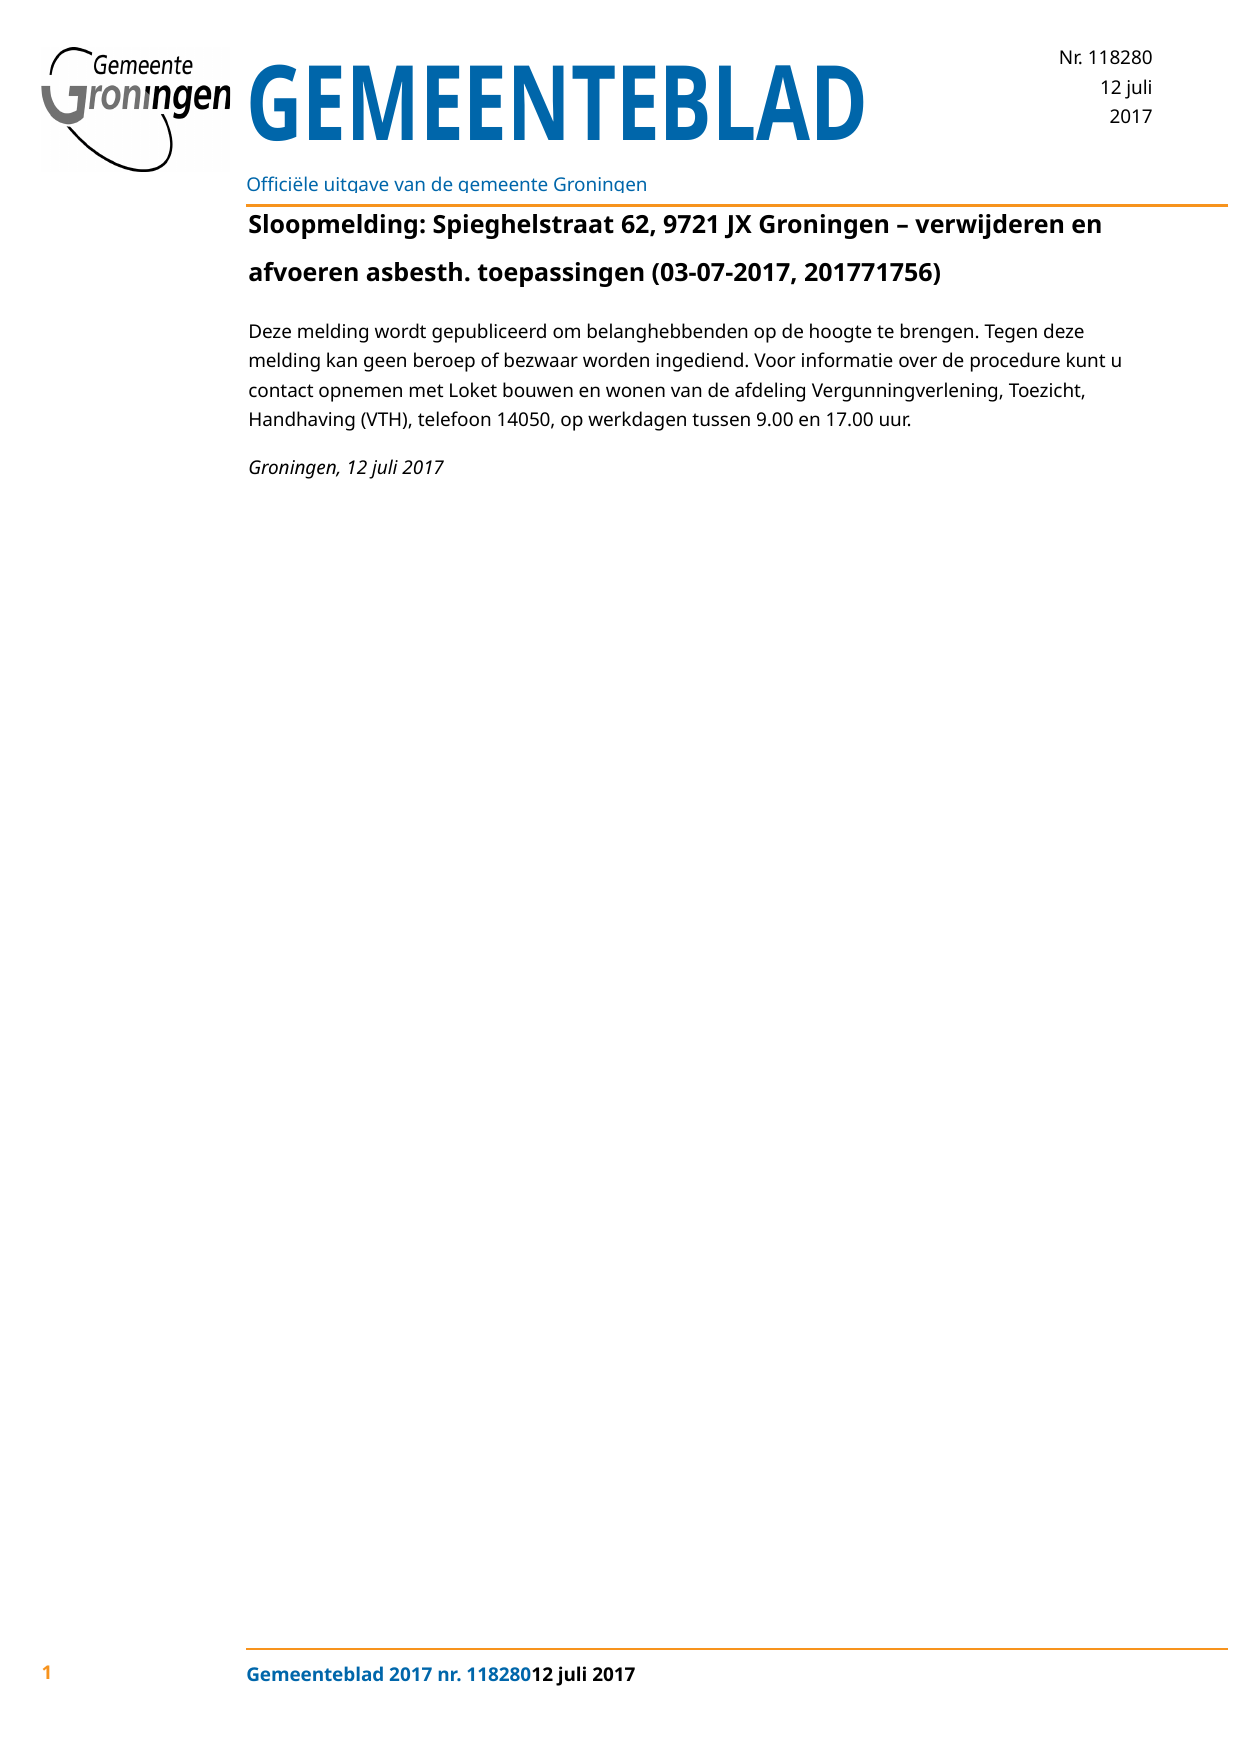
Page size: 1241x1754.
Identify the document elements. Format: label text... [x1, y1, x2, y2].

text Sloopmelding: Spieghelstraat 62, 9721 JX Groningen – verwijderen en afvoeren asbesth. toepassingen (03-07-2017, 201771756) [248, 207, 1152, 288]
text Deze melding wordt gepubliceerd om belanghebbenden op de hoogte te brengen. Tegen deze melding kan geen beroep of bezwaar worden ingediend. Voor informatie over de procedure kunt u contact opnemen met Loket bouwen en wonen van de afdeling Vergunningverlening, Toezicht, Handhaving (VTH), telefoon 14050, op werkdagen tussen 9.00 en 17.00 uur. [248, 318, 1152, 432]
text Groningen, 12 juli 2017 [248, 454, 1152, 480]
picture [41, 47, 231, 172]
